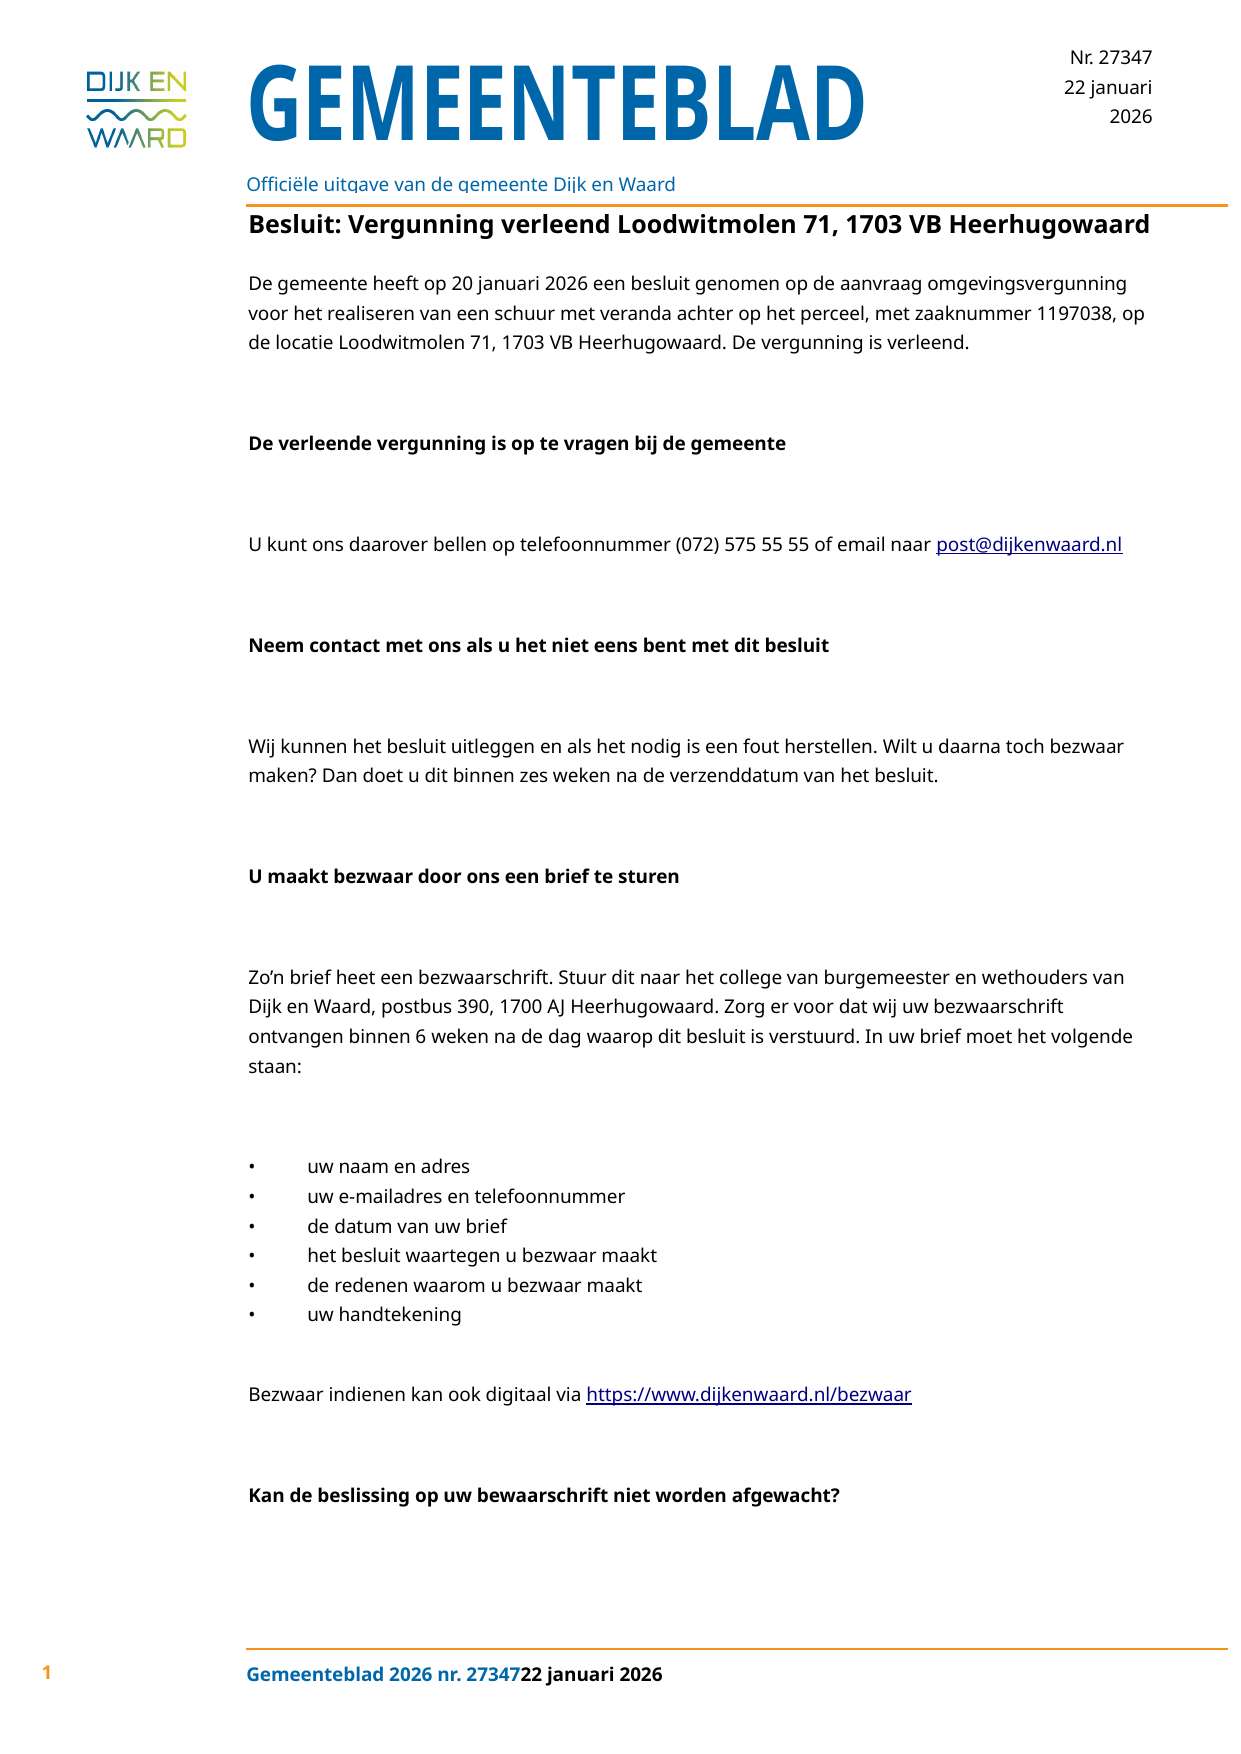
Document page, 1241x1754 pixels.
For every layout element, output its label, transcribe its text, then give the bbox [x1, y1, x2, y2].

list uw naam en adres [248, 1154, 1152, 1179]
text De gemeente heeft op 20 januari 2026 een besluit genomen op de aanvraag omgevingsvergunning voor het realiseren van een schuur met veranda achter op het perceel, met zaaknummer 1197038, op de locatie Loodwitmolen 71, 1703 VB Heerhugowaard. De vergunning is verleend. [248, 270, 1152, 355]
text Wij kunnen het besluit uitleggen en als het nodig is een fout herstellen. Wilt u daarna toch bezwaar maken? Dan doet u dit binnen zes weken na de verzenddatum van het besluit. [248, 733, 1152, 788]
text Kan de beslissing op uw bewaarschrift niet worden afgewacht? [248, 1482, 1152, 1508]
text Neem contact met ons als u het niet eens bent met dit besluit [248, 632, 1152, 658]
list het besluit waartegen u bezwaar maakt [248, 1242, 1152, 1268]
text Besluit: Vergunning verleend Loodwitmolen 71, 1703 VB Heerhugowaard [248, 207, 1152, 241]
picture [41, 47, 231, 172]
list uw e-mailadres en telefoonnummer [248, 1183, 1152, 1209]
text De verleende vergunning is op te vragen bij de gemeente [248, 430, 1152, 456]
list uw handtekening [248, 1302, 1152, 1327]
list de redenen waarom u bezwaar maakt [248, 1272, 1152, 1298]
text U maakt bezwaar door ons een brief te sturen [248, 863, 1152, 889]
list de datum van uw brief [248, 1213, 1152, 1238]
text U kunt ons daarover bellen op telefoonnummer (072) 575 55 55 of email naar post@dijkenwaard.nl [248, 531, 1152, 557]
text Bezwaar indienen kan ook digitaal via https://www.dijkenwaard.nl/bezwaar [248, 1382, 1152, 1407]
text Zo’n brief heet een bezwaarschrift. Stuur dit naar het college van burgemeester en wethouders van Dijk en Waard, postbus 390, 1700 AJ Heerhugowaard. Zorg er voor dat wij uw bezwaarschrift ontvangen binnen 6 weken na de dag waarop dit besluit is verstuurd. In uw brief moet het volgende staan: [248, 964, 1152, 1078]
